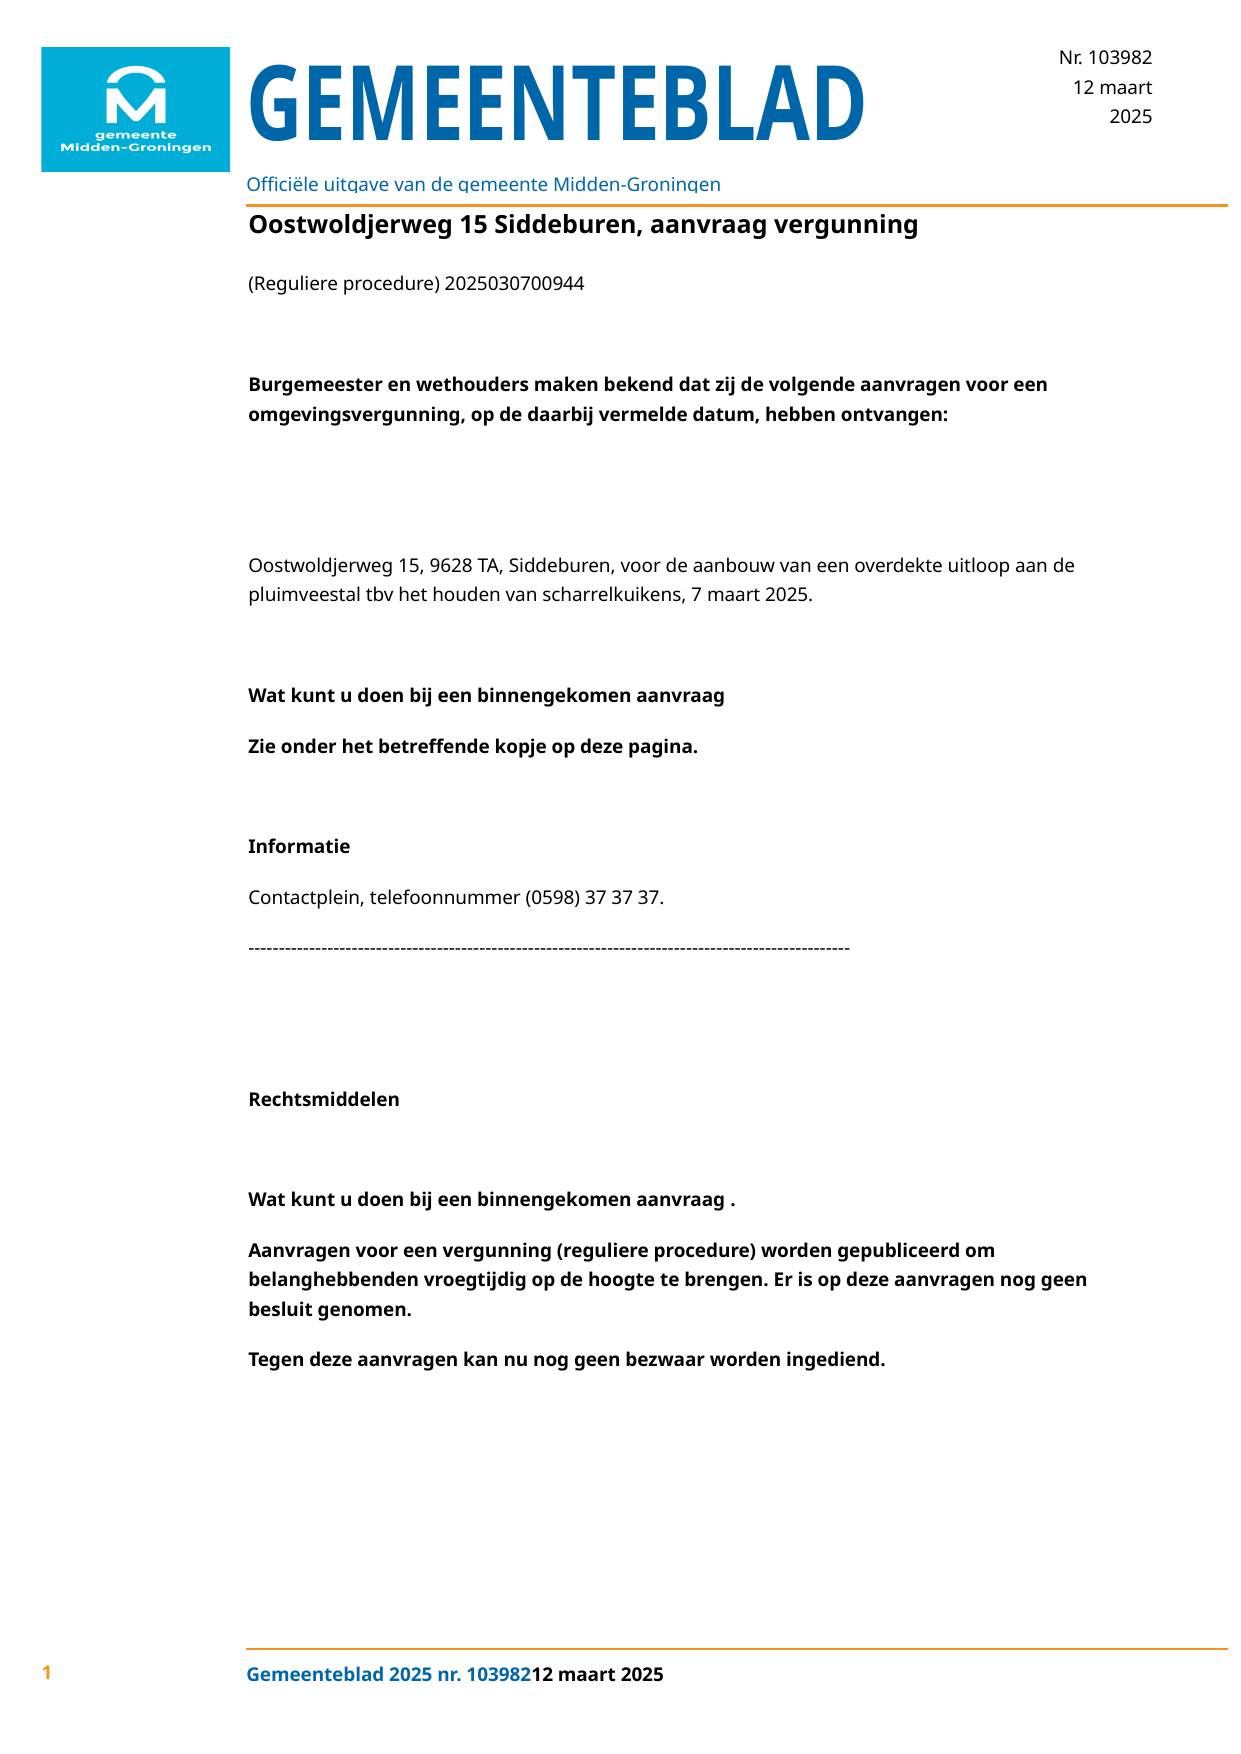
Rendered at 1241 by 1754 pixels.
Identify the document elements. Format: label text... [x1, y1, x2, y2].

text Contactplein, telefoonnummer (0598) 37 37 37. [248, 884, 1152, 910]
picture [184, 146, 190, 153]
text Informatie [248, 834, 1152, 859]
text Aanvragen voor een vergunning (reguliere procedure) worden gepubliceerd om belanghebbenden vroegtijdig op de hoogte te brengen. Er is op deze aanvragen nog geen besluit genomen. [248, 1237, 1152, 1322]
text Burgemeester en wethouders maken bekend dat zij de volgende aanvragen voor een omgevingsvergunning, op de daarbij vermelde datum, hebben ontvangen: [248, 371, 1152, 426]
text Wat kunt u doen bij een binnengekomen aanvraag [248, 682, 1152, 708]
picture [108, 66, 164, 82]
text Oostwoldjerweg 15, 9628 TA, Siddeburen, voor de aanbouw van een overdekte uitloop aan de pluimveestal tbv het houden van scharrelkuikens, 7 maart 2025. [248, 552, 1152, 607]
picture [107, 89, 165, 122]
text Tegen deze aanvragen kan nu nog geen bezwaar worden ingediend. [248, 1347, 1152, 1372]
text Zie onder het betreffende kopje op deze pagina. [248, 733, 1152, 758]
text --------------------------------------------------------------------------------------------------- [248, 934, 1152, 960]
text Wat kunt u doen bij een binnengekomen aanvraag . [248, 1187, 1152, 1212]
text Rechtsmiddelen [248, 1086, 1152, 1111]
text Oostwoldjerweg 15 Siddeburen, aanvraag vergunning [248, 207, 1152, 241]
text (Reguliere procedure) 2025030700944 [248, 270, 1152, 296]
